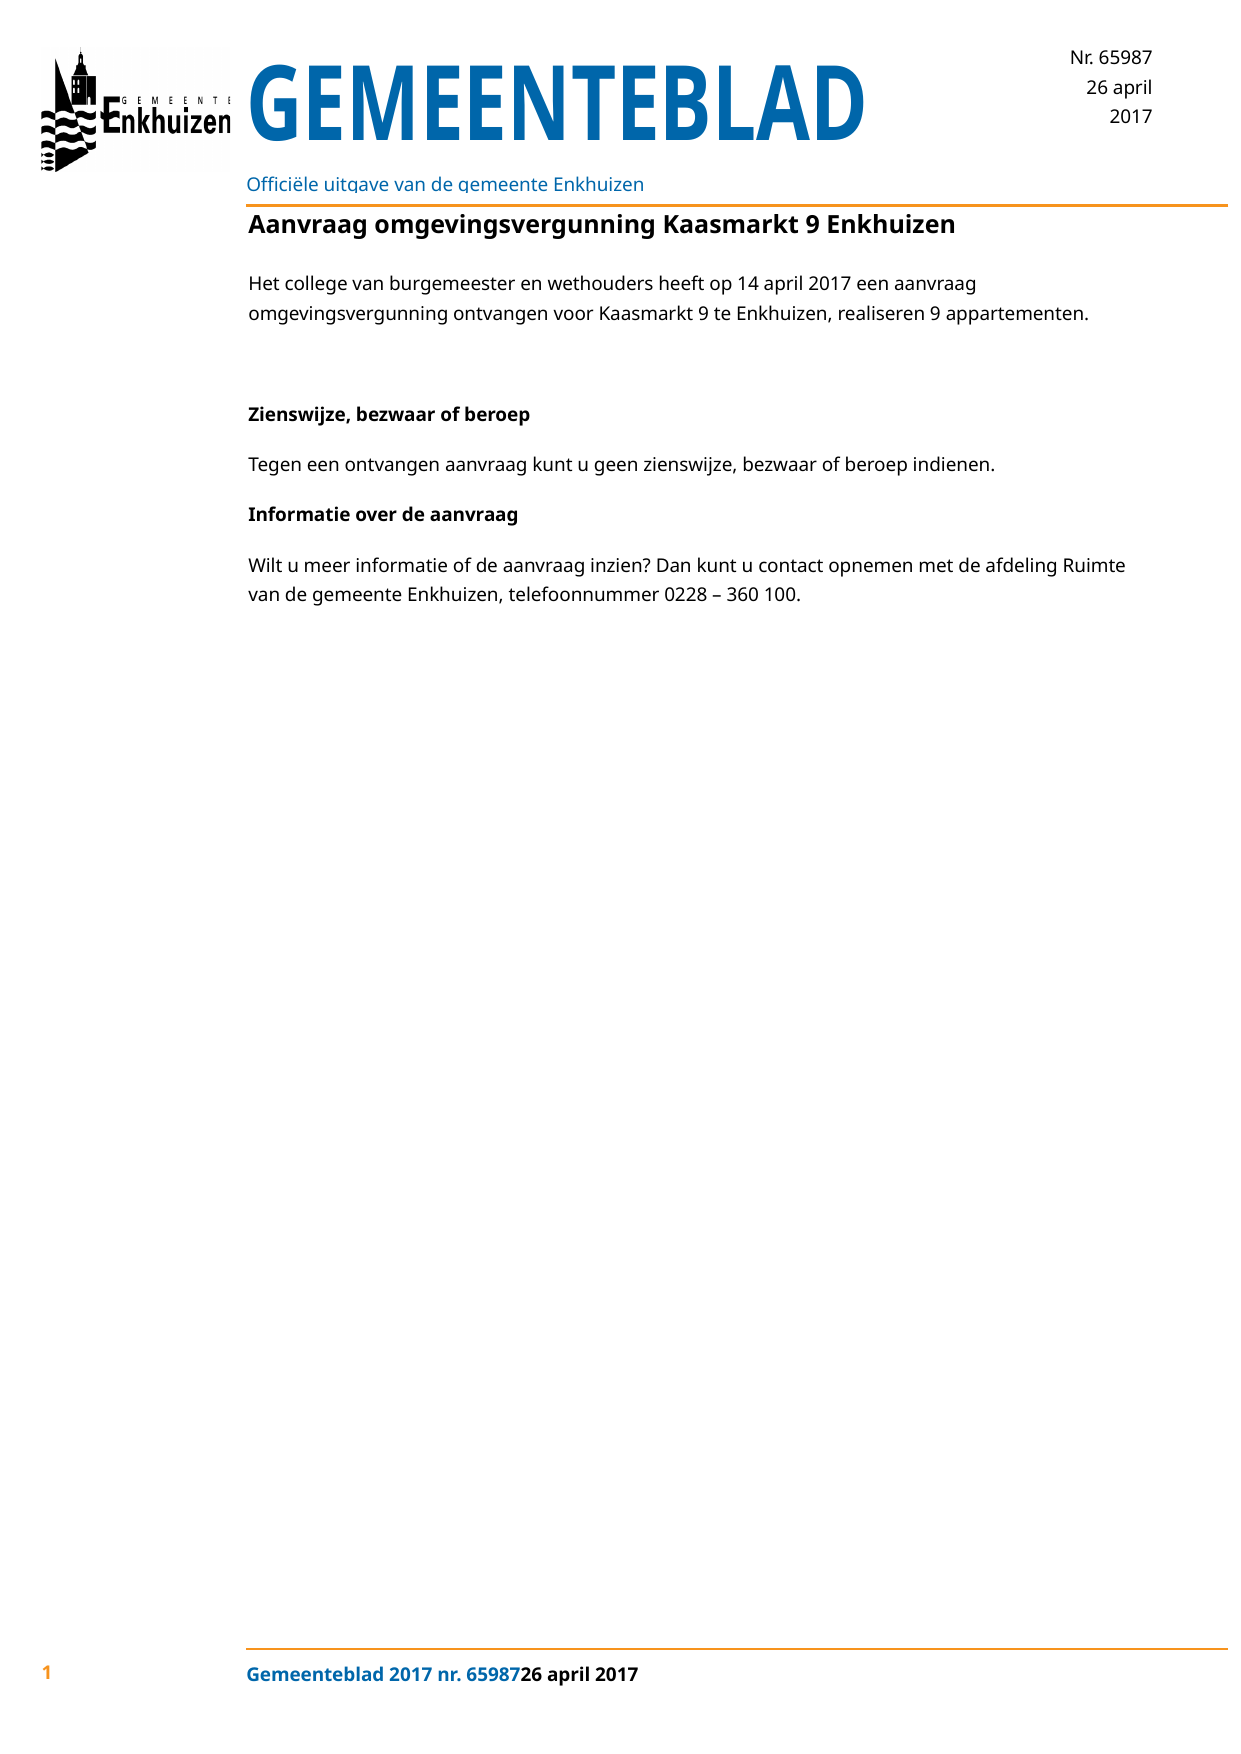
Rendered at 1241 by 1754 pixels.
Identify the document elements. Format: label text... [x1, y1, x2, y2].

text Aanvraag omgevingsvergunning Kaasmarkt 9 Enkhuizen [248, 207, 1152, 241]
text Het college van burgemeester en wethouders heeft op 14 april 2017 een aanvraag omgevingsvergunning ontvangen voor Kaasmarkt 9 te Enkhuizen, realiseren 9 appartementen. [248, 270, 1152, 326]
picture [41, 47, 231, 172]
text Tegen een ontvangen aanvraag kunt u geen zienswijze, bezwaar of beroep indienen. [248, 451, 1152, 477]
text Informatie over de aanvraag [248, 502, 1152, 527]
text Wilt u meer informatie of de aanvraag inzien? Dan kunt u contact opnemen met de afdeling Ruimte van de gemeente Enkhuizen, telefoonnummer 0228 – 360 100. [248, 552, 1152, 607]
text Zienswijze, bezwaar of beroep [248, 401, 1152, 426]
